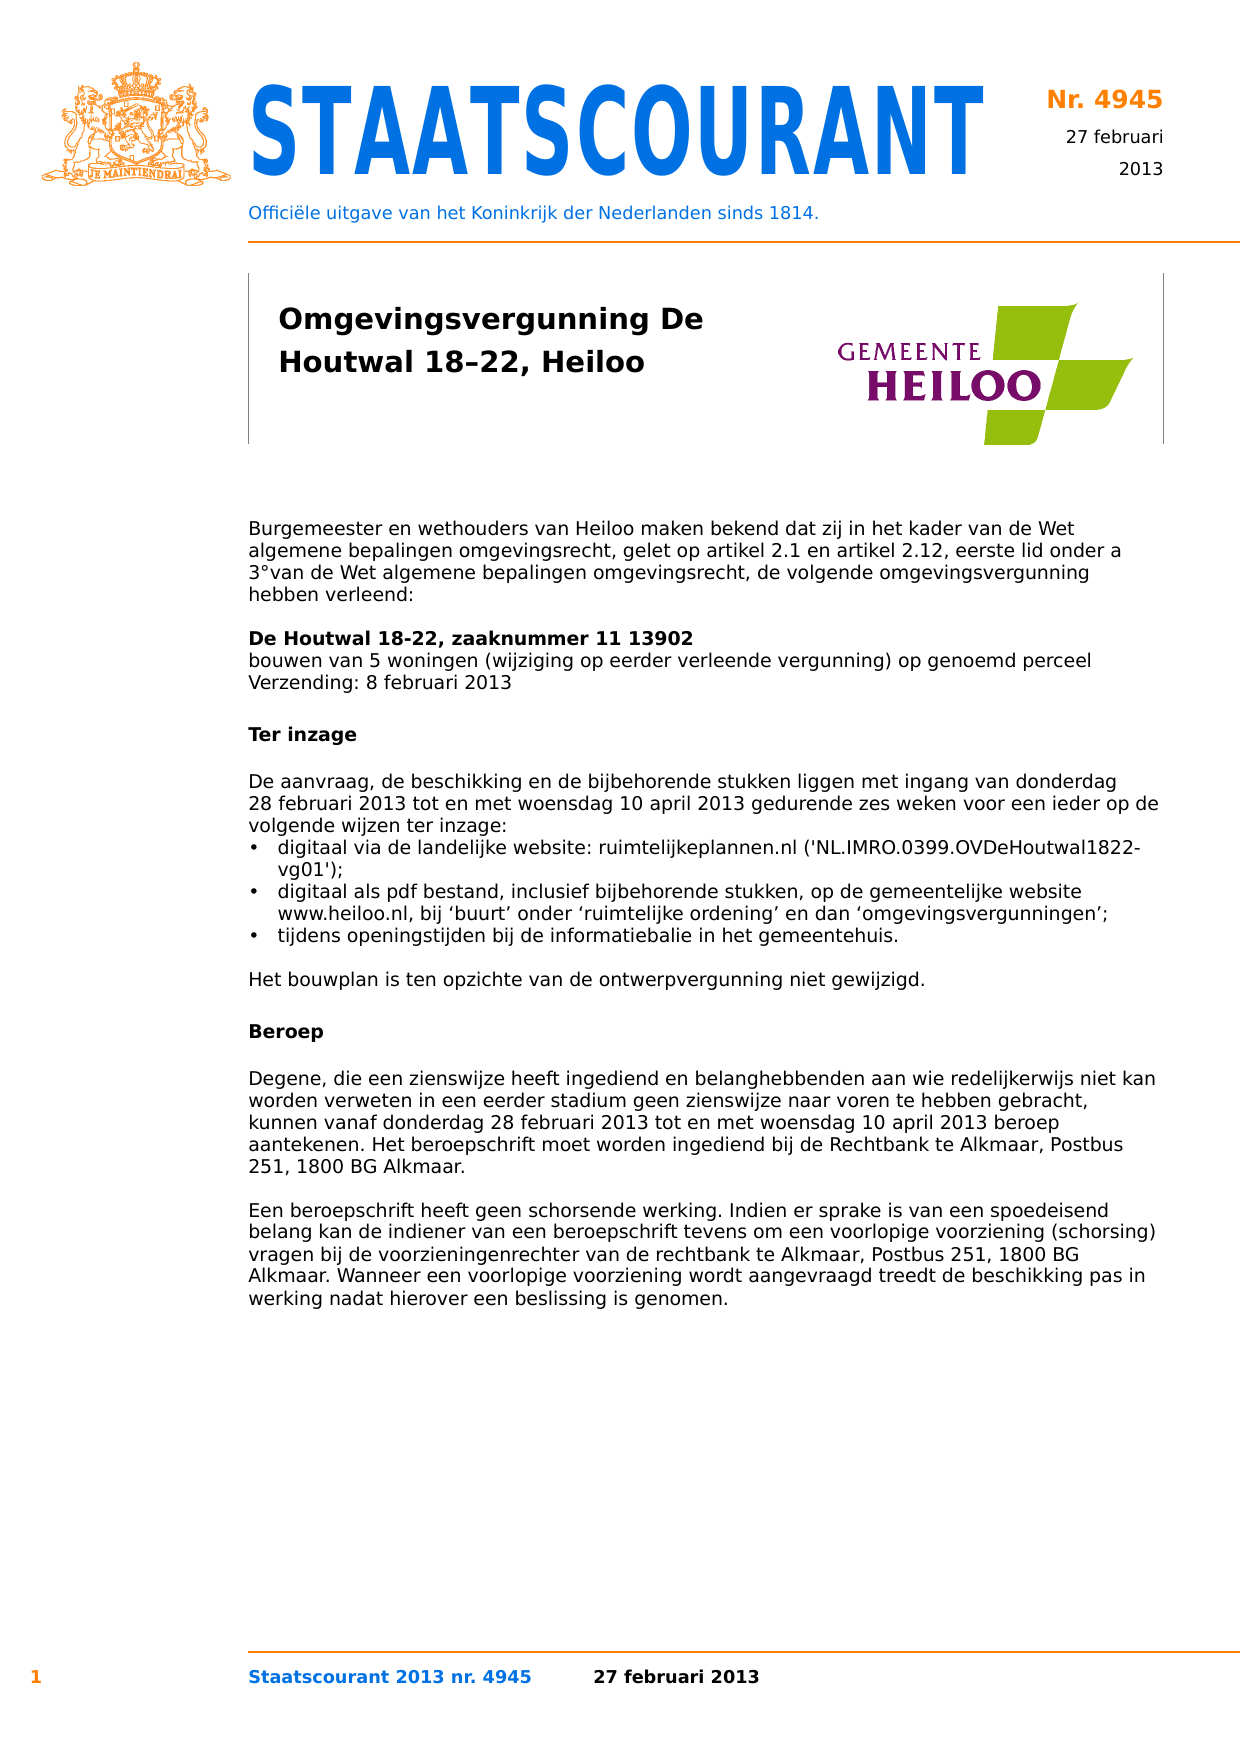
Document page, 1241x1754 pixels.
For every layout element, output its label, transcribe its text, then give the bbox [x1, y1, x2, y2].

text Degene, die een zienswijze heeft ingediend en belanghebbenden aan wie redelijkerwijs niet kan worden verweten in een eerder stadium geen zienswijze naar voren te hebben gebracht, kunnen vanaf donderdag 28 februari 2013 tot en met woensdag 10 april 2013 beroep aantekenen. Het beroepschrift moet worden ingediend bij de Rechtbank te Alkmaar, Postbus 251, 1800 BG Alkmaar. [248, 1068, 1163, 1178]
text Burgemeester en wethouders van Heiloo maken bekend dat zij in het kader van de Wet algemene bepalingen omgevingsrecht, gelet op artikel 2.1 en artikel 2.12, eerste lid onder a 3°van de Wet algemene bepalingen omgevingsrecht, de volgende omgevingsvergunning hebben verleend: [248, 518, 1163, 606]
text bouwen van 5 woningen (wijziging op eerder verleende vergunning) op genoemd perceel [248, 650, 1163, 672]
text • tijdens openingstijden bij de informatiebalie in het gemeentehuis. [248, 925, 1163, 947]
text Een beroepschrift heeft geen schorsende werking. Indien er sprake is van een spoedeisend belang kan de indiener van een beroepschrift tevens om een voorlopige voorziening (schorsing) vragen bij de voorzieningenrechter van de rechtbank te Alkmaar, Postbus 251, 1800 BG Alkmaar. Wanneer een voorlopige voorziening wordt aangevraagd treedt de beschikking pas in werking nadat hierover een beslissing is genomen. [248, 1199, 1163, 1309]
table_cell Officiële uitgave van het Koninkrijk der Nederlanden sinds 1814. [248, 203, 1240, 241]
text • digitaal via de landelijke website: ruimtelijkeplannen.nl ('NL.IMRO.0399.OVDeHoutwal1822-vg01'); [248, 837, 1163, 881]
subtitle Ter inzage [248, 724, 1163, 746]
text • digitaal als pdf bestand, inclusief bijbehorende stukken, op de gemeentelijke website www.heiloo.nl, bij ‘buurt’ onder ‘ruimtelijke ordening’ en dan ‘omgevingsvergunningen’; [248, 881, 1163, 925]
picture [41, 62, 231, 186]
table_cell 27 februari [998, 121, 1240, 153]
table_header Nr. 4945 [998, 62, 1240, 121]
text Het bouwplan is ten opzichte van de ontwerpvergunning niet gewijzigd. [248, 969, 1163, 991]
text De Houtwal 18-22, zaaknummer 11 13902 [248, 628, 1163, 650]
text Verzending: 8 februari 2013 [248, 672, 1163, 694]
table_header STAATSCOURANT [248, 62, 998, 203]
table_cell 2013 [998, 153, 1240, 203]
text De aanvraag, de beschikking en de bijbehorende stukken liggen met ingang van donderdag 28 februari 2013 tot en met woensdag 10 april 2013 gedurende zes weken voor een ieder op de volgende wijzen ter inzage: [248, 771, 1163, 837]
subtitle Beroep [248, 1021, 1163, 1043]
subtitle Omgevingsvergunning De Houtwal 18–22, Heiloo [249, 273, 1163, 444]
table_header [25, 62, 248, 241]
picture [838, 302, 1134, 445]
